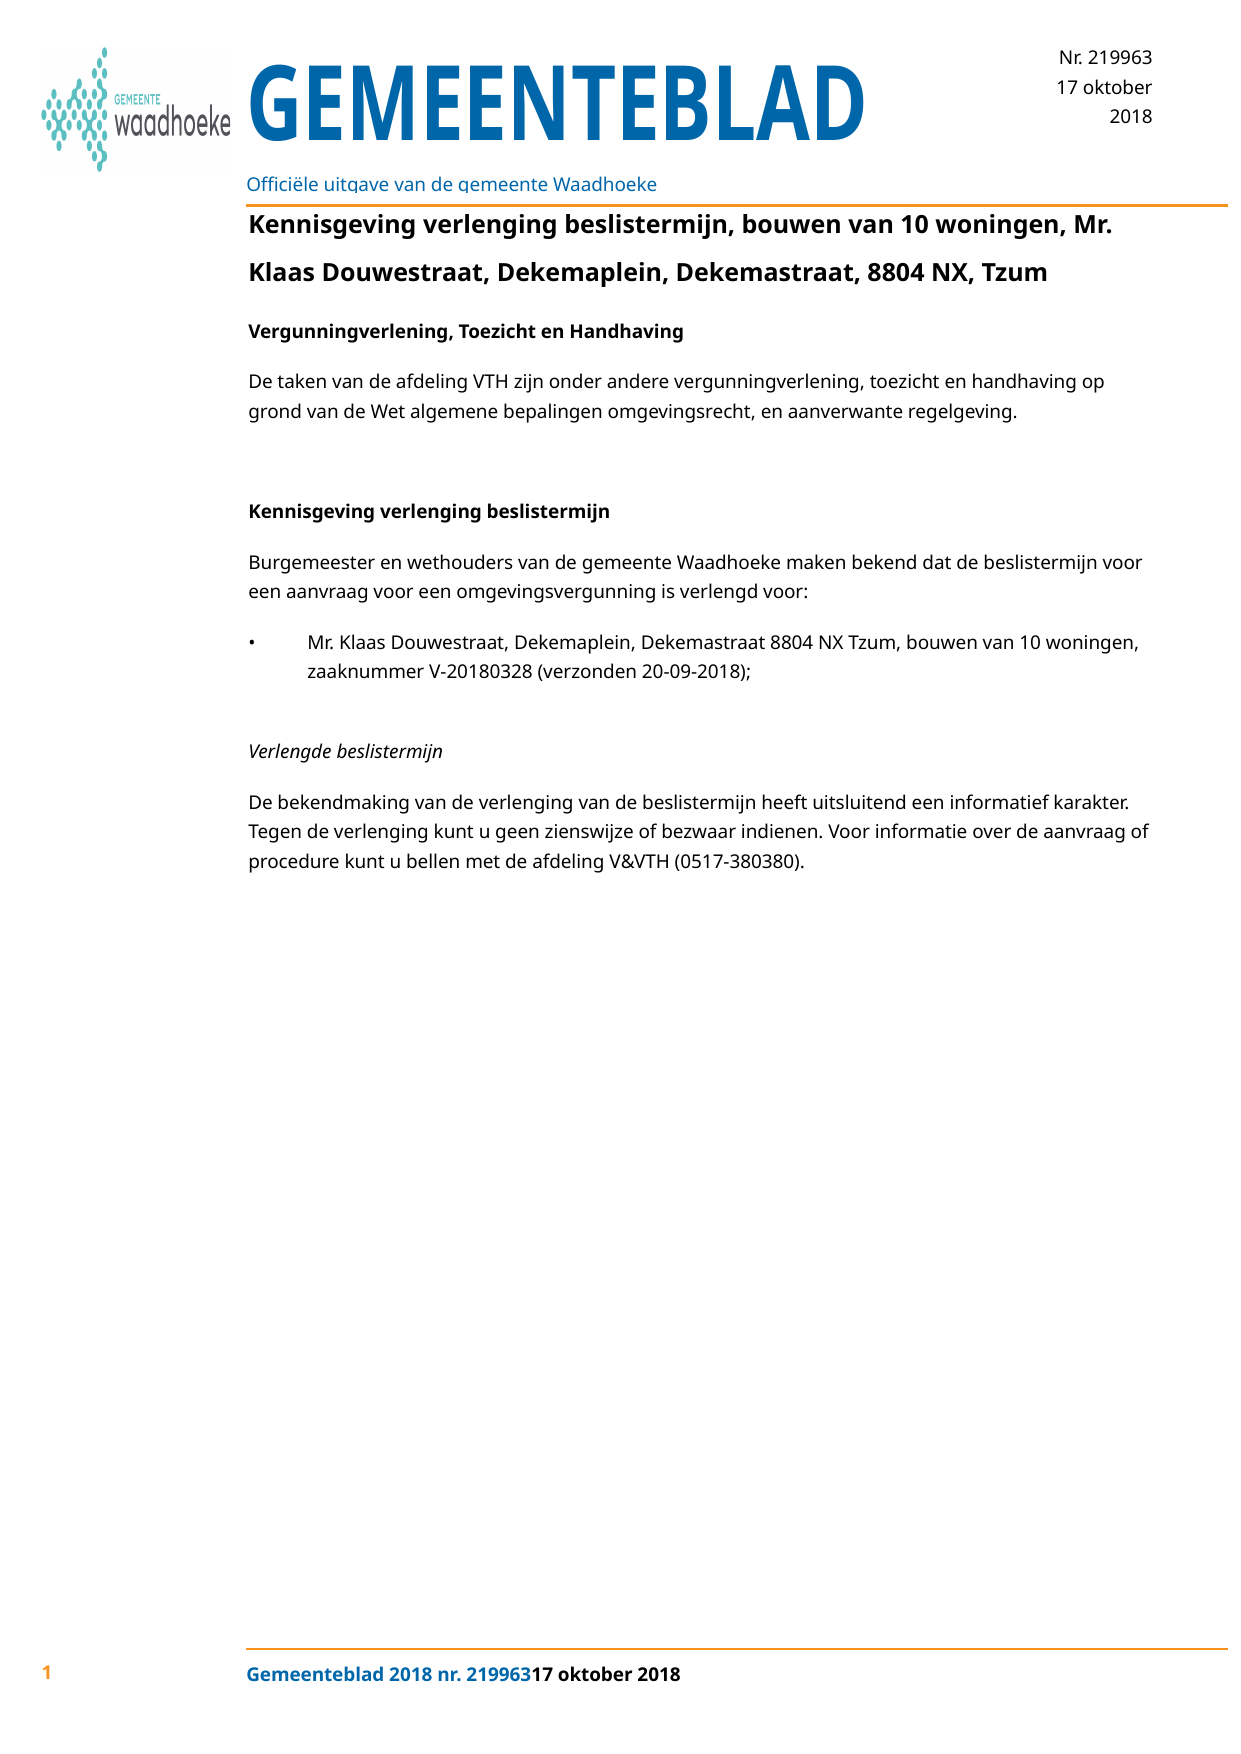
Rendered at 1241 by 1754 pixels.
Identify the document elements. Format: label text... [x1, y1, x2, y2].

list Mr. Klaas Douwestraat, Dekemaplein, Dekemastraat 8804 NX Tzum, bouwen van 10 woningen, zaaknummer V-20180328 (verzonden 20-09-2018); [248, 629, 1152, 684]
text Kennisgeving verlenging beslistermijn, bouwen van 10 woningen, Mr. Klaas Douwestraat, Dekemaplein, Dekemastraat, 8804 NX, Tzum [248, 207, 1152, 288]
text Verlengde beslistermijn [248, 739, 1152, 764]
text Burgemeester en wethouders van de gemeente Waadhoeke maken bekend dat de beslistermijn voor een aanvraag voor een omgevingsvergunning is verlengd voor: [248, 549, 1152, 604]
picture [41, 47, 231, 172]
text De taken van de afdeling VTH zijn onder andere vergunningverlening, toezicht en handhaving op grond van de Wet algemene bepalingen omgevingsrecht, en aanverwante regelgeving. [248, 368, 1152, 424]
text Vergunningverlening, Toezicht en Handhaving [248, 318, 1152, 344]
text De bekendmaking van de verlenging van de beslistermijn heeft uitsluitend een informatief karakter. Tegen de verlenging kunt u geen zienswijze of bezwaar indienen. Voor informatie over de aanvraag of procedure kunt u bellen met de afdeling V&VTH (0517-380380). [248, 789, 1152, 874]
text Kennisgeving verlenging beslistermijn [248, 499, 1152, 524]
